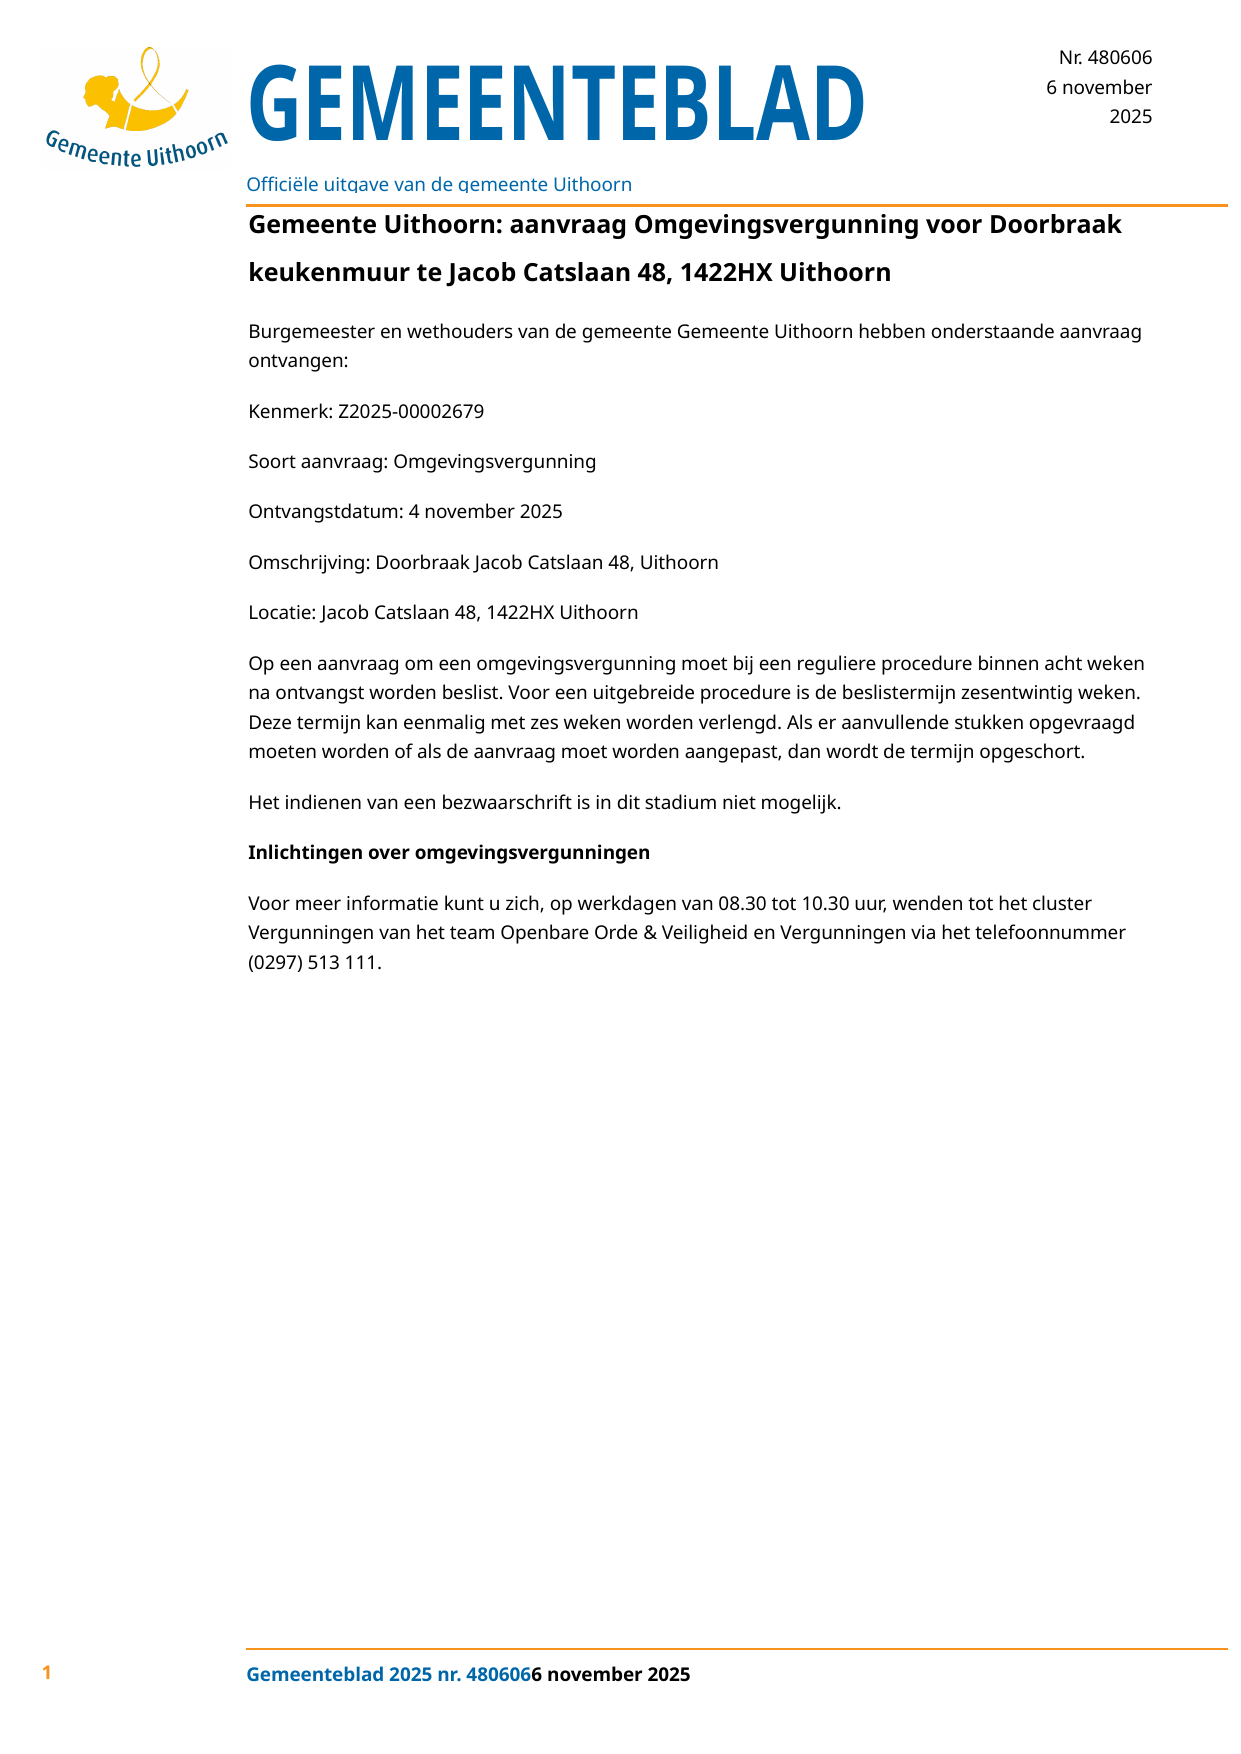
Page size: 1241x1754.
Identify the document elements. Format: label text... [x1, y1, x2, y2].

text Burgemeester en wethouders van de gemeente Gemeente Uithoorn hebben onderstaande aanvraag ontvangen: [248, 318, 1152, 373]
text Het indienen van een bezwaarschrift is in dit stadium niet mogelijk. [248, 789, 1152, 815]
text Gemeente Uithoorn: aanvraag Omgevingsvergunning voor Doorbraak keukenmuur te Jacob Catslaan 48, 1422HX Uithoorn [248, 207, 1152, 288]
text Voor meer informatie kunt u zich, op werkdagen van 08.30 tot 10.30 uur, wenden tot het cluster Vergunningen van het team Openbare Orde & Veiligheid en Vergunningen via het telefoonnummer (0297) 513 111. [248, 890, 1152, 975]
text Soort aanvraag: Omgevingsvergunning [248, 448, 1152, 474]
text Ontvangstdatum: 4 november 2025 [248, 499, 1152, 524]
text Op een aanvraag om een omgevingsvergunning moet bij een reguliere procedure binnen acht weken na ontvangst worden beslist. Voor een uitgebreide procedure is de beslistermijn zesentwintig weken. Deze termijn kan eenmalig met zes weken worden verlengd. Als er aanvullende stukken opgevraagd moeten worden of als de aanvraag moet worden aangepast, dan wordt de termijn opgeschort. [248, 650, 1152, 764]
text Kenmerk: Z2025-00002679 [248, 398, 1152, 424]
picture [41, 47, 231, 172]
text Omschrijving: Doorbraak Jacob Catslaan 48, Uithoorn [248, 549, 1152, 575]
text Locatie: Jacob Catslaan 48, 1422HX Uithoorn [248, 599, 1152, 625]
text Inlichtingen over omgevingsvergunningen [248, 839, 1152, 865]
